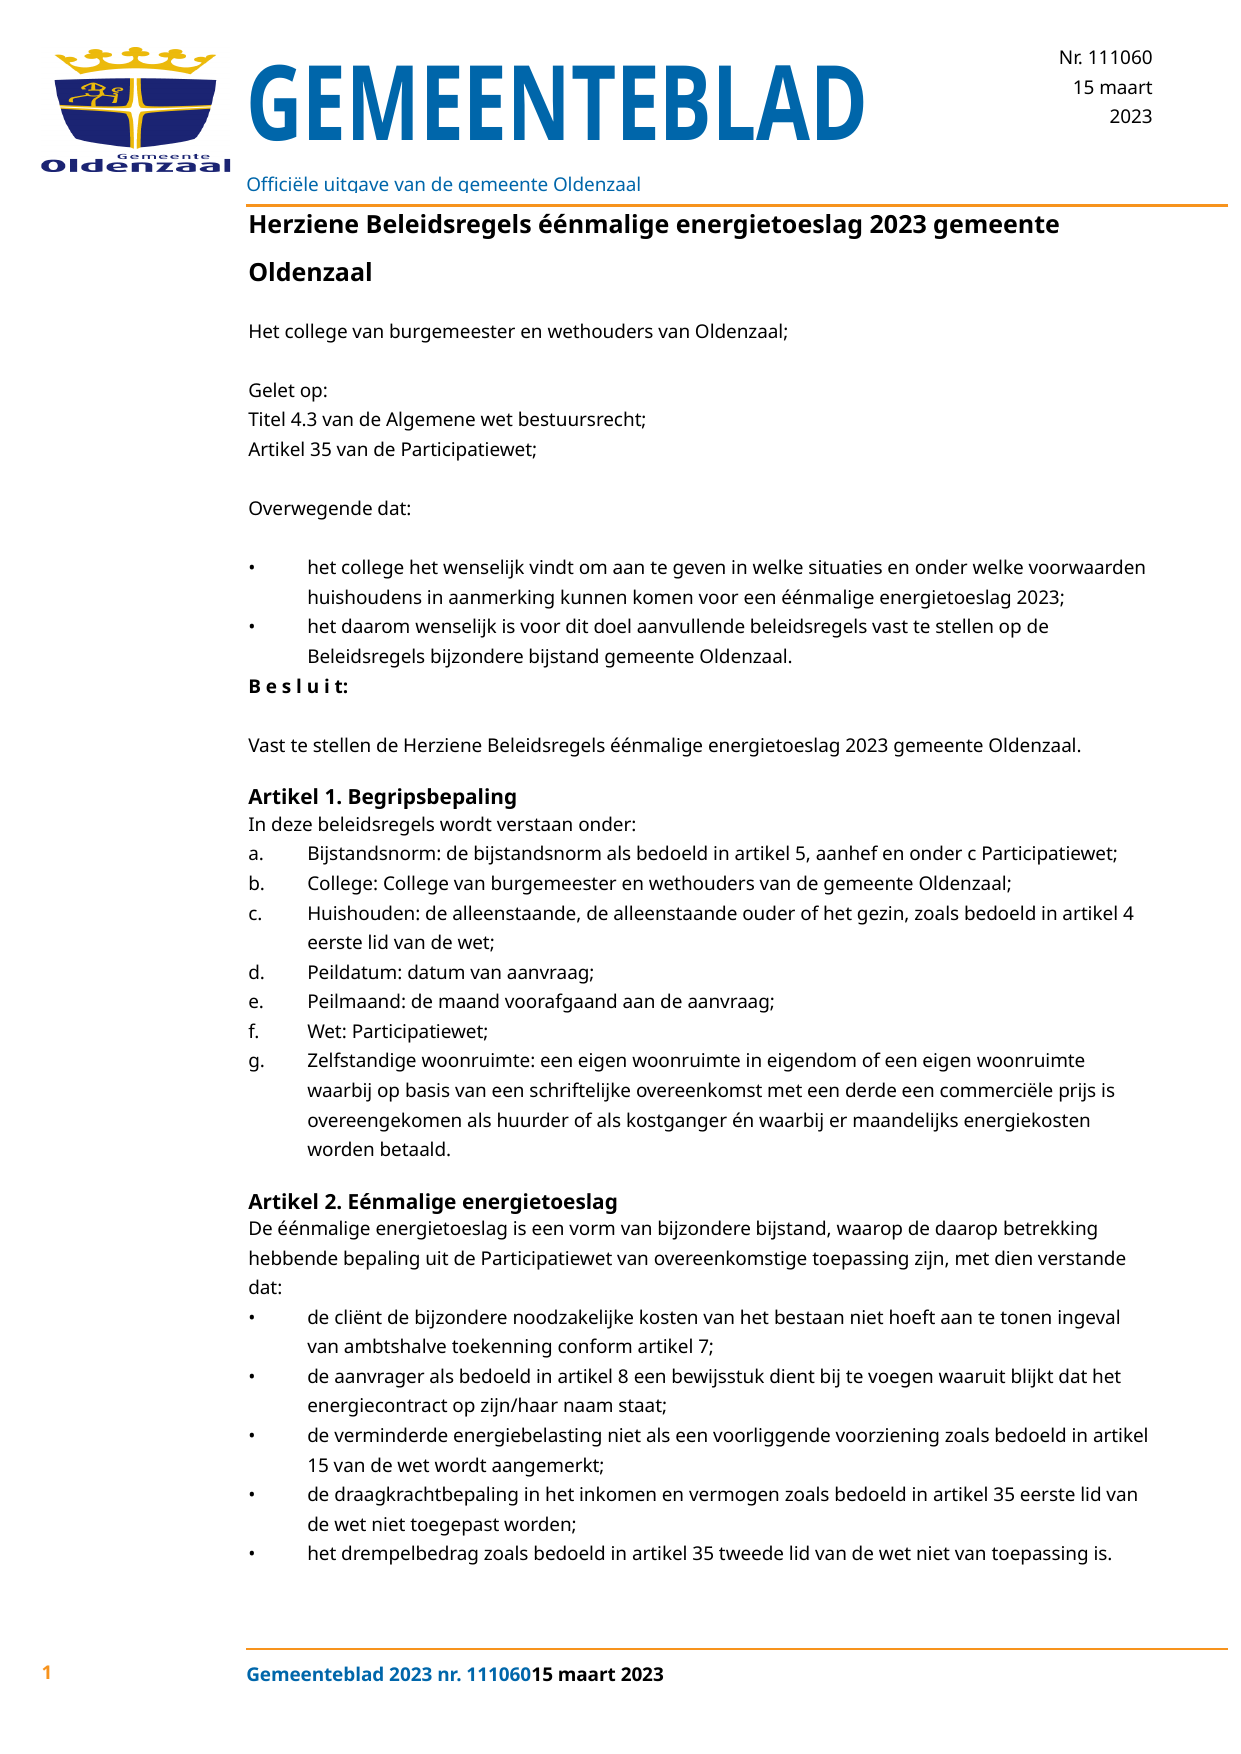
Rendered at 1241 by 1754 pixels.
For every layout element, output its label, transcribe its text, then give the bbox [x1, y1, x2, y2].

text In deze beleidsregels wordt verstaan onder: [248, 811, 1152, 837]
list Bijstandsnorm: de bijstandsnorm als bedoeld in artikel 5, aanhef en onder c Participatiewet; [248, 841, 1152, 866]
list het daarom wenselijk is voor dit doel aanvullende beleidsregels vast te stellen op de Beleidsregels bijzondere bijstand gemeente Oldenzaal. [248, 614, 1152, 669]
text B e s l u i t: [248, 673, 1152, 699]
list Wet: Participatiewet; [248, 1018, 1152, 1044]
text Herziene Beleidsregels éénmalige energietoeslag 2023 gemeente Oldenzaal [248, 207, 1152, 288]
list het college het wenselijk vindt om aan te geven in welke situaties en onder welke voorwaarden huishoudens in aanmerking kunnen komen voor een éénmalige energietoeslag 2023; [248, 554, 1152, 610]
text Artikel 35 van de Participatiewet; [248, 436, 1152, 462]
list de cliënt de bijzondere noodzakelijke kosten van het bestaan niet hoeft aan te tonen ingeval van ambtshalve toekenning conform artikel 7; [248, 1304, 1152, 1359]
picture [41, 47, 231, 172]
text Vast te stellen de Herziene Beleidsregels éénmalige energietoeslag 2023 gemeente Oldenzaal. [248, 732, 1152, 758]
list het drempelbedrag zoals bedoeld in artikel 35 tweede lid van de wet niet van toepassing is. [248, 1541, 1152, 1566]
list de verminderde energiebelasting niet als een voorliggende voorziening zoals bedoeld in artikel 15 van de wet wordt aangemerkt; [248, 1422, 1152, 1478]
list Peilmaand: de maand voorafgaand aan de aanvraag; [248, 988, 1152, 1014]
text Gelet op: [248, 377, 1152, 403]
text Overwegende dat: [248, 495, 1152, 521]
list Zelfstandige woonruimte: een eigen woonruimte in eigendom of een eigen woonruimte waarbij op basis van een schriftelijke overeenkomst met een derde een commerciële prijs is overeengekomen als huurder of als kostganger én waarbij er maandelijks energiekosten worden betaald. [248, 1048, 1152, 1162]
list de aanvrager als bedoeld in artikel 8 een bewijsstuk dient bij te voegen waaruit blijkt dat het energiecontract op zijn/haar naam staat; [248, 1363, 1152, 1418]
text Het college van burgemeester en wethouders van Oldenzaal; [248, 318, 1152, 344]
list Huishouden: de alleenstaande, de alleenstaande ouder of het gezin, zoals bedoeld in artikel 4 eerste lid van de wet; [248, 900, 1152, 955]
list Peildatum: datum van aanvraag; [248, 959, 1152, 984]
text Artikel 1. Begripsbepaling [248, 782, 1152, 811]
list de draagkrachtbepaling in het inkomen en vermogen zoals bedoeld in artikel 35 eerste lid van de wet niet toegepast worden; [248, 1481, 1152, 1537]
list College: College van burgemeester en wethouders van de gemeente Oldenzaal; [248, 870, 1152, 896]
text Artikel 2. Eénmalige energietoeslag [248, 1187, 1152, 1215]
text Titel 4.3 van de Algemene wet bestuursrecht; [248, 407, 1152, 432]
text De éénmalige energietoeslag is een vorm van bijzondere bijstand, waarop de daarop betrekking hebbende bepaling uit de Participatiewet van overeenkomstige toepassing zijn, met dien verstande dat: [248, 1215, 1152, 1300]
